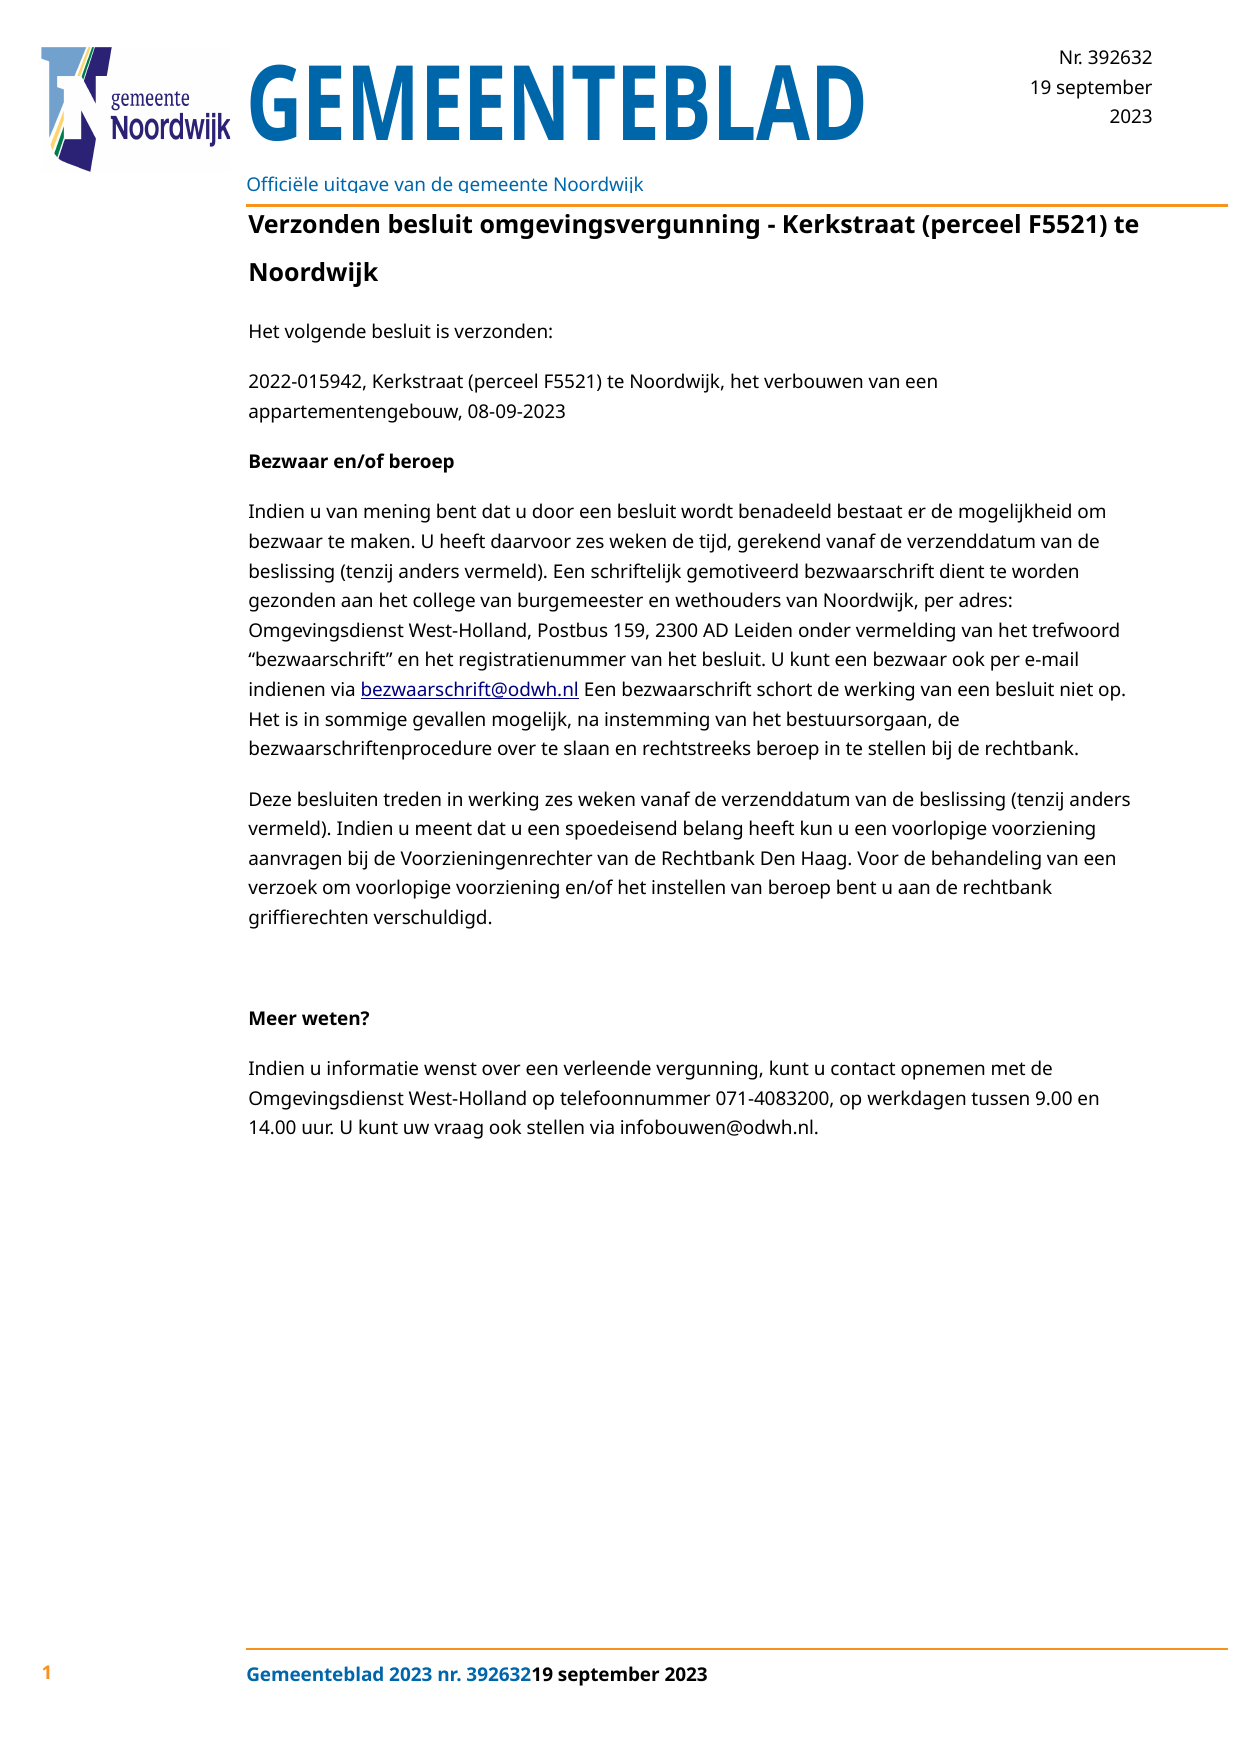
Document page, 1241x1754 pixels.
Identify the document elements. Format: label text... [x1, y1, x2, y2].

text Verzonden besluit omgevingsvergunning - Kerkstraat (perceel F5521) te Noordwijk [248, 207, 1152, 288]
text Meer weten? [248, 1005, 1152, 1031]
text Deze besluiten treden in werking zes weken vanaf de verzenddatum van de beslissing (tenzij anders vermeld). Indien u meent dat u een spoedeisend belang heeft kun u een voorlopige voorziening aanvragen bij de Voorzieningenrechter van de Rechtbank Den Haag. Voor de behandeling van een verzoek om voorlopige voorziening en/of het instellen van beroep bent u aan de rechtbank griffierechten verschuldigd. [248, 786, 1152, 930]
text 2022-015942, Kerkstraat (perceel F5521) te Noordwijk, het verbouwen van een appartementengebouw, 08-09-2023 [248, 368, 1152, 424]
picture [41, 47, 231, 172]
text Het volgende besluit is verzonden: [248, 318, 1152, 344]
text Bezwaar en/of beroep [248, 448, 1152, 474]
text Indien u informatie wenst over een verleende vergunning, kunt u contact opnemen met de Omgevingsdienst West-Holland op telefoonnummer 071-4083200, op werkdagen tussen 9.00 en 14.00 uur. U kunt uw vraag ook stellen via infobouwen@odwh.nl. [248, 1055, 1152, 1140]
text Indien u van mening bent dat u door een besluit wordt benadeeld bestaat er de mogelijkheid om bezwaar te maken. U heeft daarvoor zes weken de tijd, gerekend vanaf de verzenddatum van de beslissing (tenzij anders vermeld). Een schriftelijk gemotiveerd bezwaarschrift dient te worden gezonden aan het college van burgemeester en wethouders van Noordwijk, per adres: Omgevingsdienst West-Holland, Postbus 159, 2300 AD Leiden onder vermelding van het trefwoord “bezwaarschrift” en het registratienummer van het besluit. U kunt een bezwaar ook per e-mail indienen via bezwaarschrift@odwh.nl Een bezwaarschrift schort de werking van een besluit niet op. Het is in sommige gevallen mogelijk, na instemming van het bestuursorgaan, de bezwaarschriftenprocedure over te slaan en rechtstreeks beroep in te stellen bij de rechtbank. [248, 499, 1152, 761]
